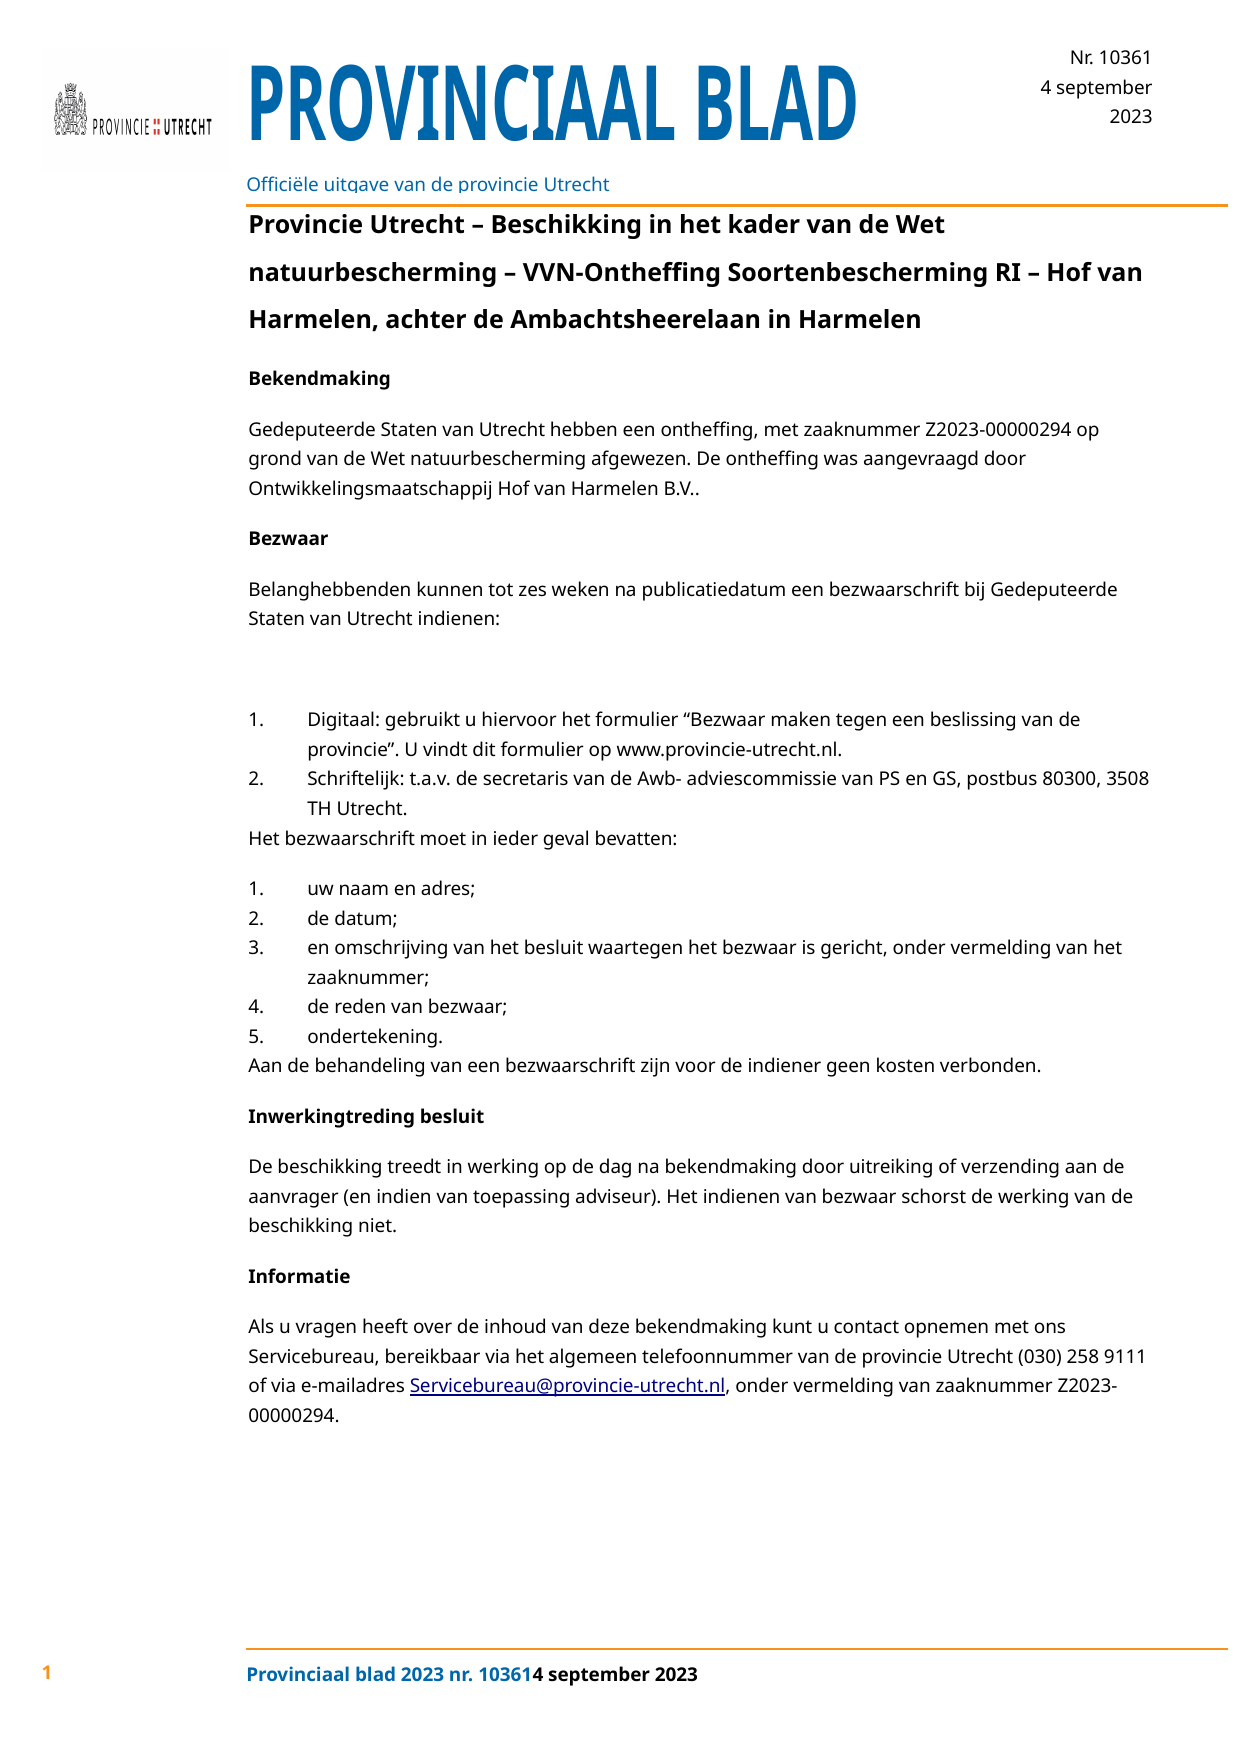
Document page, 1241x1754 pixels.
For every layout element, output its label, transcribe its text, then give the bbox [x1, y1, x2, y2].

text Inwerkingtreding besluit [248, 1103, 1152, 1129]
text Bekendmaking [248, 366, 1152, 391]
list Digitaal: gebruikt u hiervoor het formulier “Bezwaar maken tegen een beslissing van de provincie”. U vindt dit formulier op www.provincie-utrecht.nl. [248, 706, 1152, 762]
list Schriftelijk: t.a.v. de secretaris van de Awb- adviescommissie van PS en GS, postbus 80300, 3508 TH Utrecht. [248, 766, 1152, 821]
text Provincie Utrecht – Beschikking in het kader van de Wet natuurbescherming – VVN-Ontheffing Soortenbescherming RI – Hof van Harmelen, achter de Ambachtsheerelaan in Harmelen [248, 207, 1152, 336]
text Gedeputeerde Staten van Utrecht hebben een ontheffing, met zaaknummer Z2023-00000294 op grond van de Wet natuurbescherming afgewezen. De ontheffing was aangevraagd door Ontwikkelingsmaatschappij Hof van Harmelen B.V.. [248, 416, 1152, 501]
list en omschrijving van het besluit waartegen het bezwaar is gericht, onder vermelding van het zaaknummer; [248, 934, 1152, 989]
list uw naam en adres; [248, 875, 1152, 901]
text Het bezwaarschrift moet in ieder geval bevatten: [248, 825, 1152, 850]
picture [41, 47, 231, 172]
list de datum; [248, 905, 1152, 930]
text Belanghebbenden kunnen tot zes weken na publicatiedatum een bezwaarschrift bij Gedeputeerde Staten van Utrecht indienen: [248, 576, 1152, 631]
text Informatie [248, 1263, 1152, 1289]
text Bezwaar [248, 526, 1152, 551]
text Aan de behandeling van een bezwaarschrift zijn voor de indiener geen kosten verbonden. [248, 1053, 1152, 1078]
text Als u vragen heeft over de inhoud van deze bekendmaking kunt u contact opnemen met ons Servicebureau, bereikbaar via het algemeen telefoonnummer van de provincie Utrecht (030) 258 9111 of via e-mailadres Servicebureau@provincie-utrecht.nl, onder vermelding van zaaknummer Z2023-00000294. [248, 1313, 1152, 1428]
text De beschikking treedt in werking op de dag na bekendmaking door uitreiking of verzending aan de aanvrager (en indien van toepassing adviseur). Het indienen van bezwaar schorst de werking van de beschikking niet. [248, 1153, 1152, 1238]
list de reden van bezwaar; [248, 993, 1152, 1019]
list ondertekening. [248, 1023, 1152, 1049]
